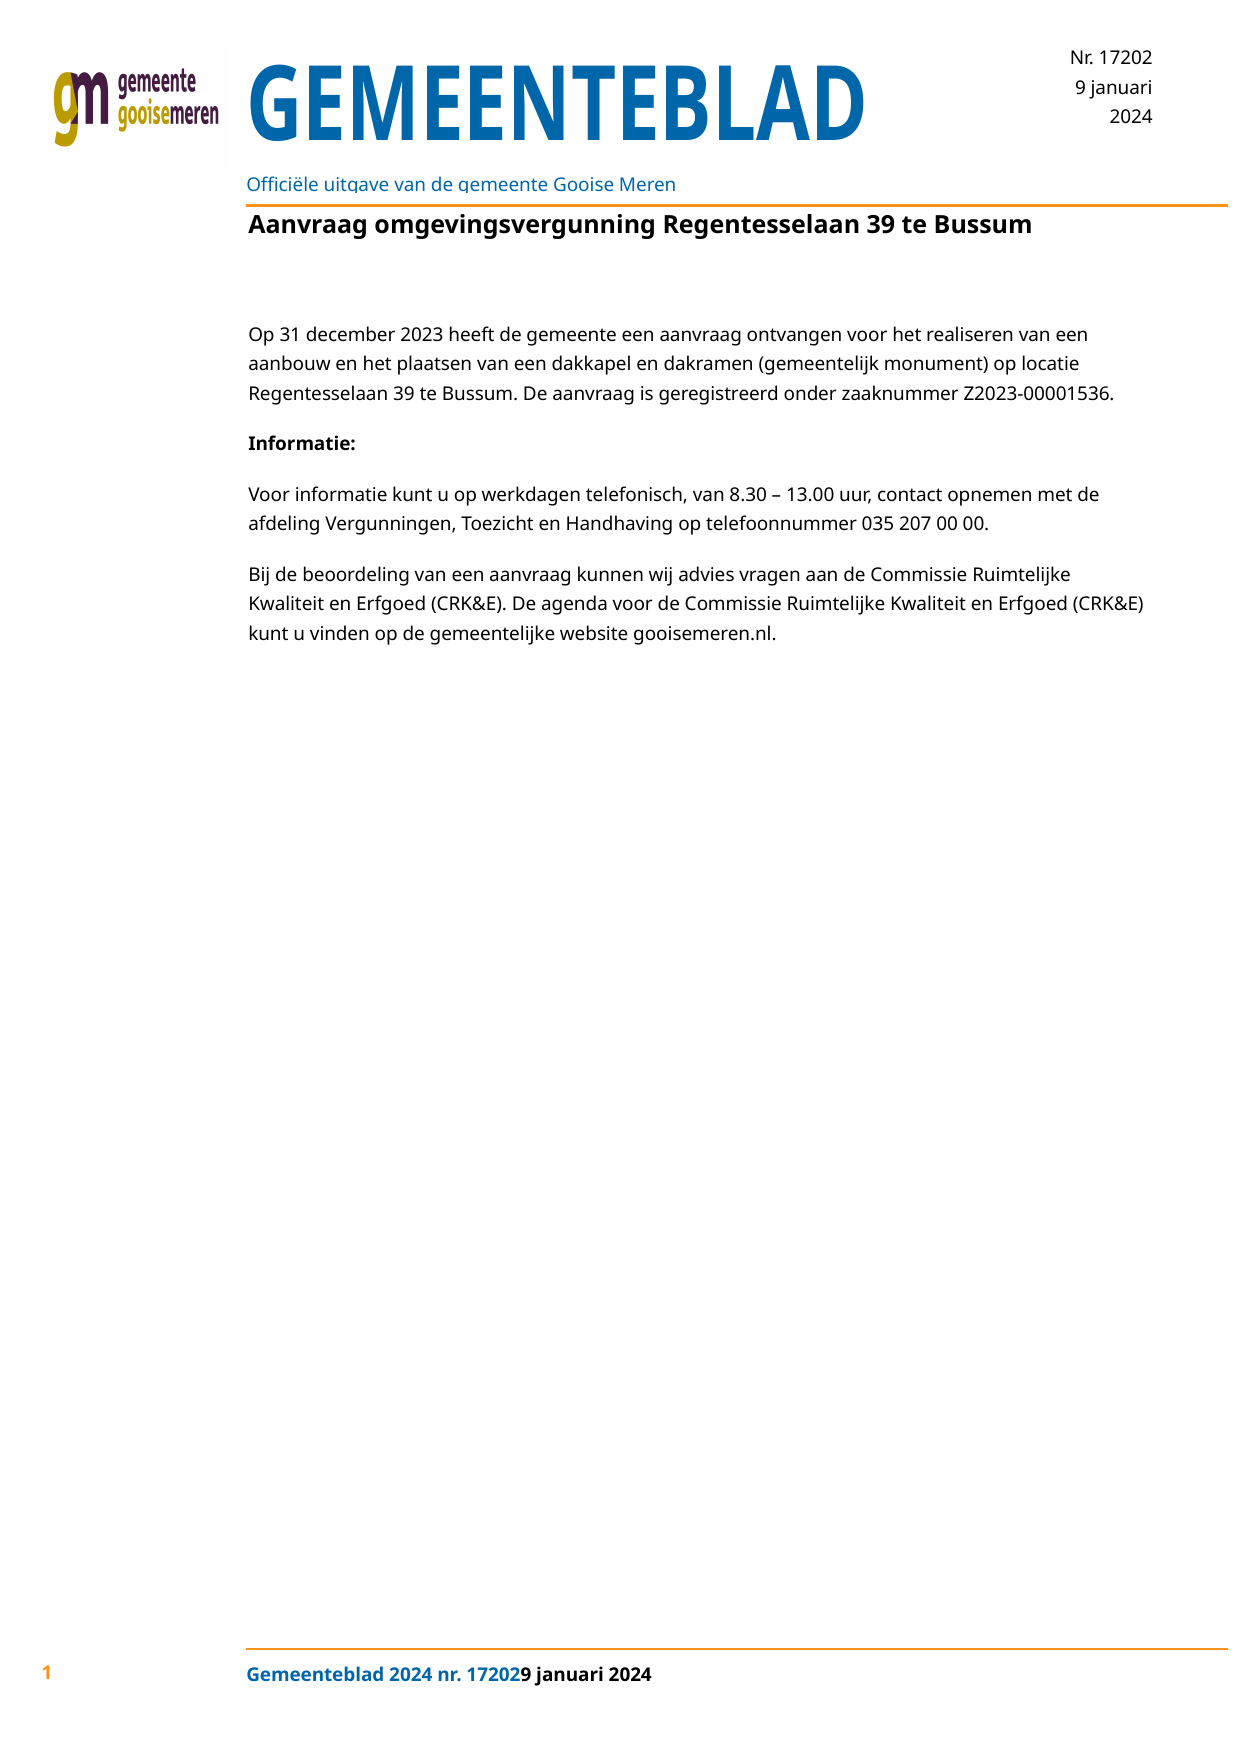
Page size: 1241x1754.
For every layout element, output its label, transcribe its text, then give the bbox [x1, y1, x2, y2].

text Voor informatie kunt u op werkdagen telefonisch, van 8.30 – 13.00 uur, contact opnemen met de afdeling Vergunningen, Toezicht en Handhaving op telefoonnummer 035 207 00 00. [248, 481, 1152, 536]
picture [41, 47, 231, 172]
text Bij de beoordeling van een aanvraag kunnen wij advies vragen aan de Commissie Ruimtelijke Kwaliteit en Erfgoed (CRK&E). De agenda voor de Commissie Ruimtelijke Kwaliteit en Erfgoed (CRK&E) kunt u vinden op de gemeentelijke website gooisemeren.nl. [248, 561, 1152, 646]
text Op 31 december 2023 heeft de gemeente een aanvraag ontvangen voor het realiseren van een aanbouw en het plaatsen van een dakkapel en dakramen (gemeentelijk monument) op locatie Regentesselaan 39 te Bussum. De aanvraag is geregistreerd onder zaaknummer Z2023-00001536. [248, 321, 1152, 406]
text Informatie: [248, 430, 1152, 456]
text Aanvraag omgevingsvergunning Regentesselaan 39 te Bussum [248, 207, 1152, 241]
